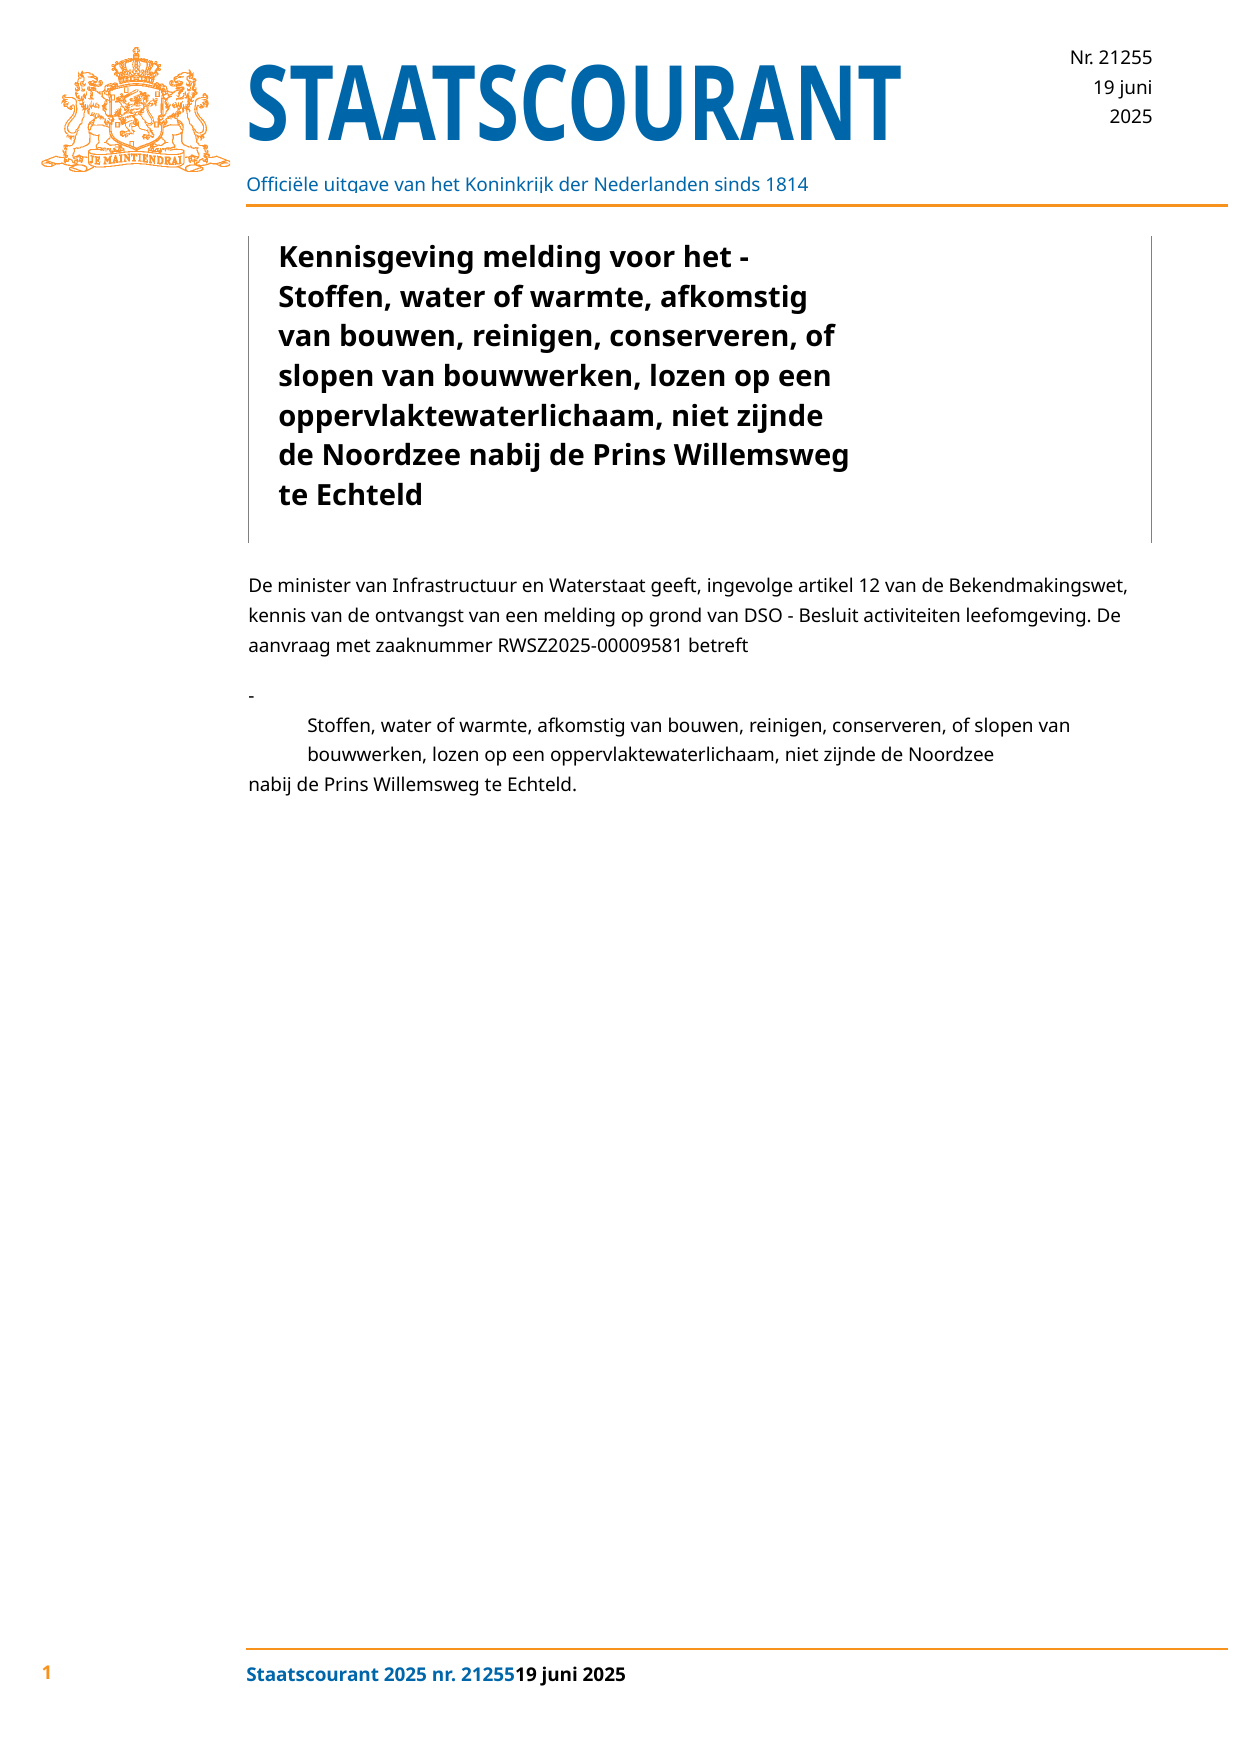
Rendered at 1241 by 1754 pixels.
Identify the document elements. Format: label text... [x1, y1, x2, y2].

table_header [850, 236, 912, 413]
text nabij de Prins Willemsweg te Echteld. [248, 771, 1152, 797]
picture [41, 47, 231, 172]
list Stoffen, water of warmte, afkomstig van bouwen, reinigen, conserveren, of slopen van bouwwerken, lozen op een oppervlaktewaterlichaam, niet zijnde de Noordzee [248, 712, 1152, 767]
table_header [850, 414, 1151, 543]
text De minister van Infrastructuur en Waterstaat geeft, ingevolge artikel 12 van de Bekendmakingswet, kennis van de ontvangst van een melding op grond van DSO - Besluit activiteiten leefomgeving. De aanvraag met zaaknummer RWSZ2025-00009581 betreft [248, 573, 1152, 658]
table_header [1090, 236, 1151, 413]
table_header Kennisgeving melding voor het -Stoffen, water of warmte, afkomstig van bouwen, reinigen, conserveren, of slopen van bouwwerken, lozen op een oppervlaktewaterlichaam, niet zijnde de Noordzee nabij de Prins Willemsweg te Echteld [249, 236, 850, 543]
picture [912, 236, 1090, 414]
